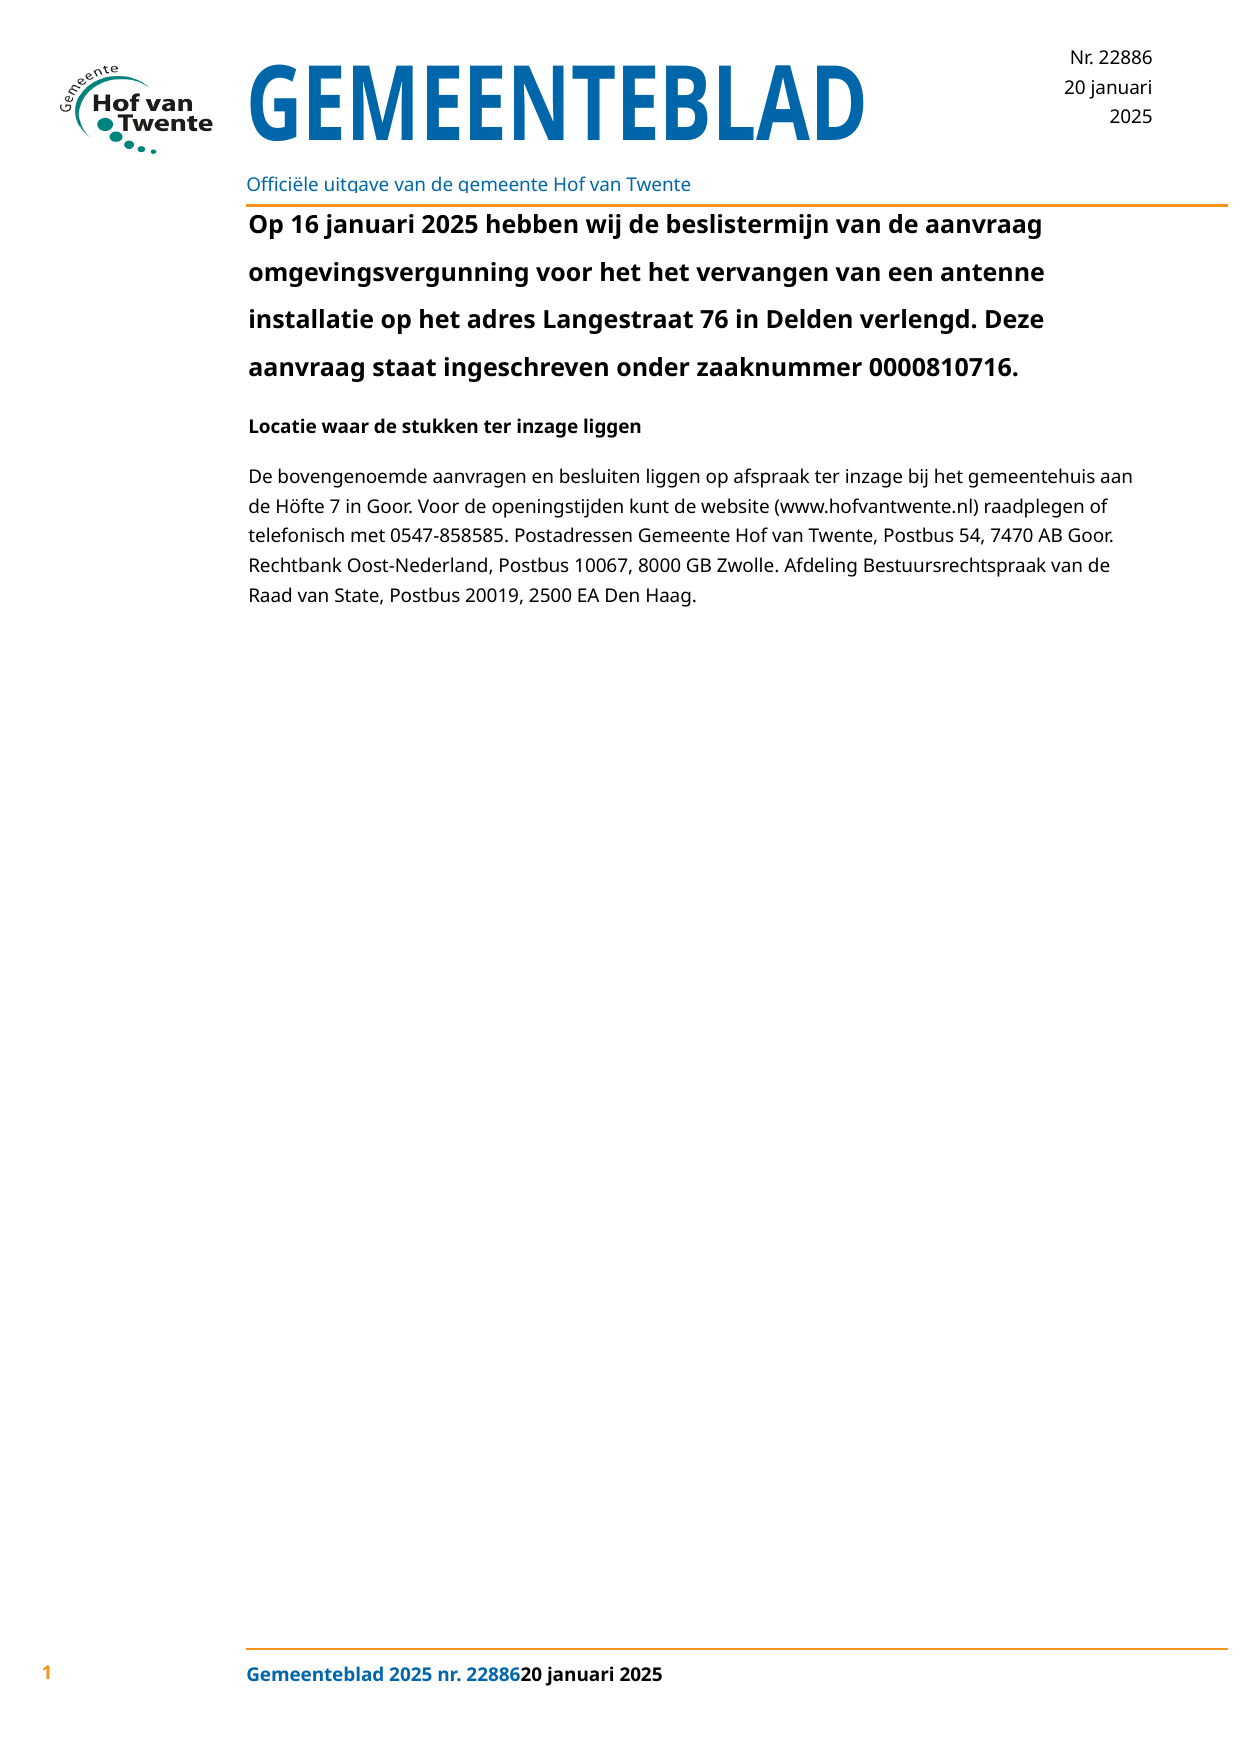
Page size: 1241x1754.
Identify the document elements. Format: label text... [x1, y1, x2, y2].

text De bovengenoemde aanvragen en besluiten liggen op afspraak ter inzage bij het gemeentehuis aan de Höfte 7 in Goor. Voor de openingstijden kunt de website (www.hofvantwente.nl) raadplegen of telefonisch met 0547-858585. Postadressen Gemeente Hof van Twente, Postbus 54, 7470 AB Goor. Rechtbank Oost-Nederland, Postbus 10067, 8000 GB Zwolle. Afdeling Bestuursrechtspraak van de Raad van State, Postbus 20019, 2500 EA Den Haag. [248, 463, 1152, 608]
text Locatie waar de stukken ter inzage liggen [248, 413, 1152, 439]
picture [41, 47, 231, 172]
text Op 16 januari 2025 hebben wij de beslistermijn van de aanvraag omgevingsvergunning voor het het vervangen van een antenne installatie op het adres Langestraat 76 in Delden verlengd. Deze aanvraag staat ingeschreven onder zaaknummer 0000810716. [248, 207, 1152, 384]
